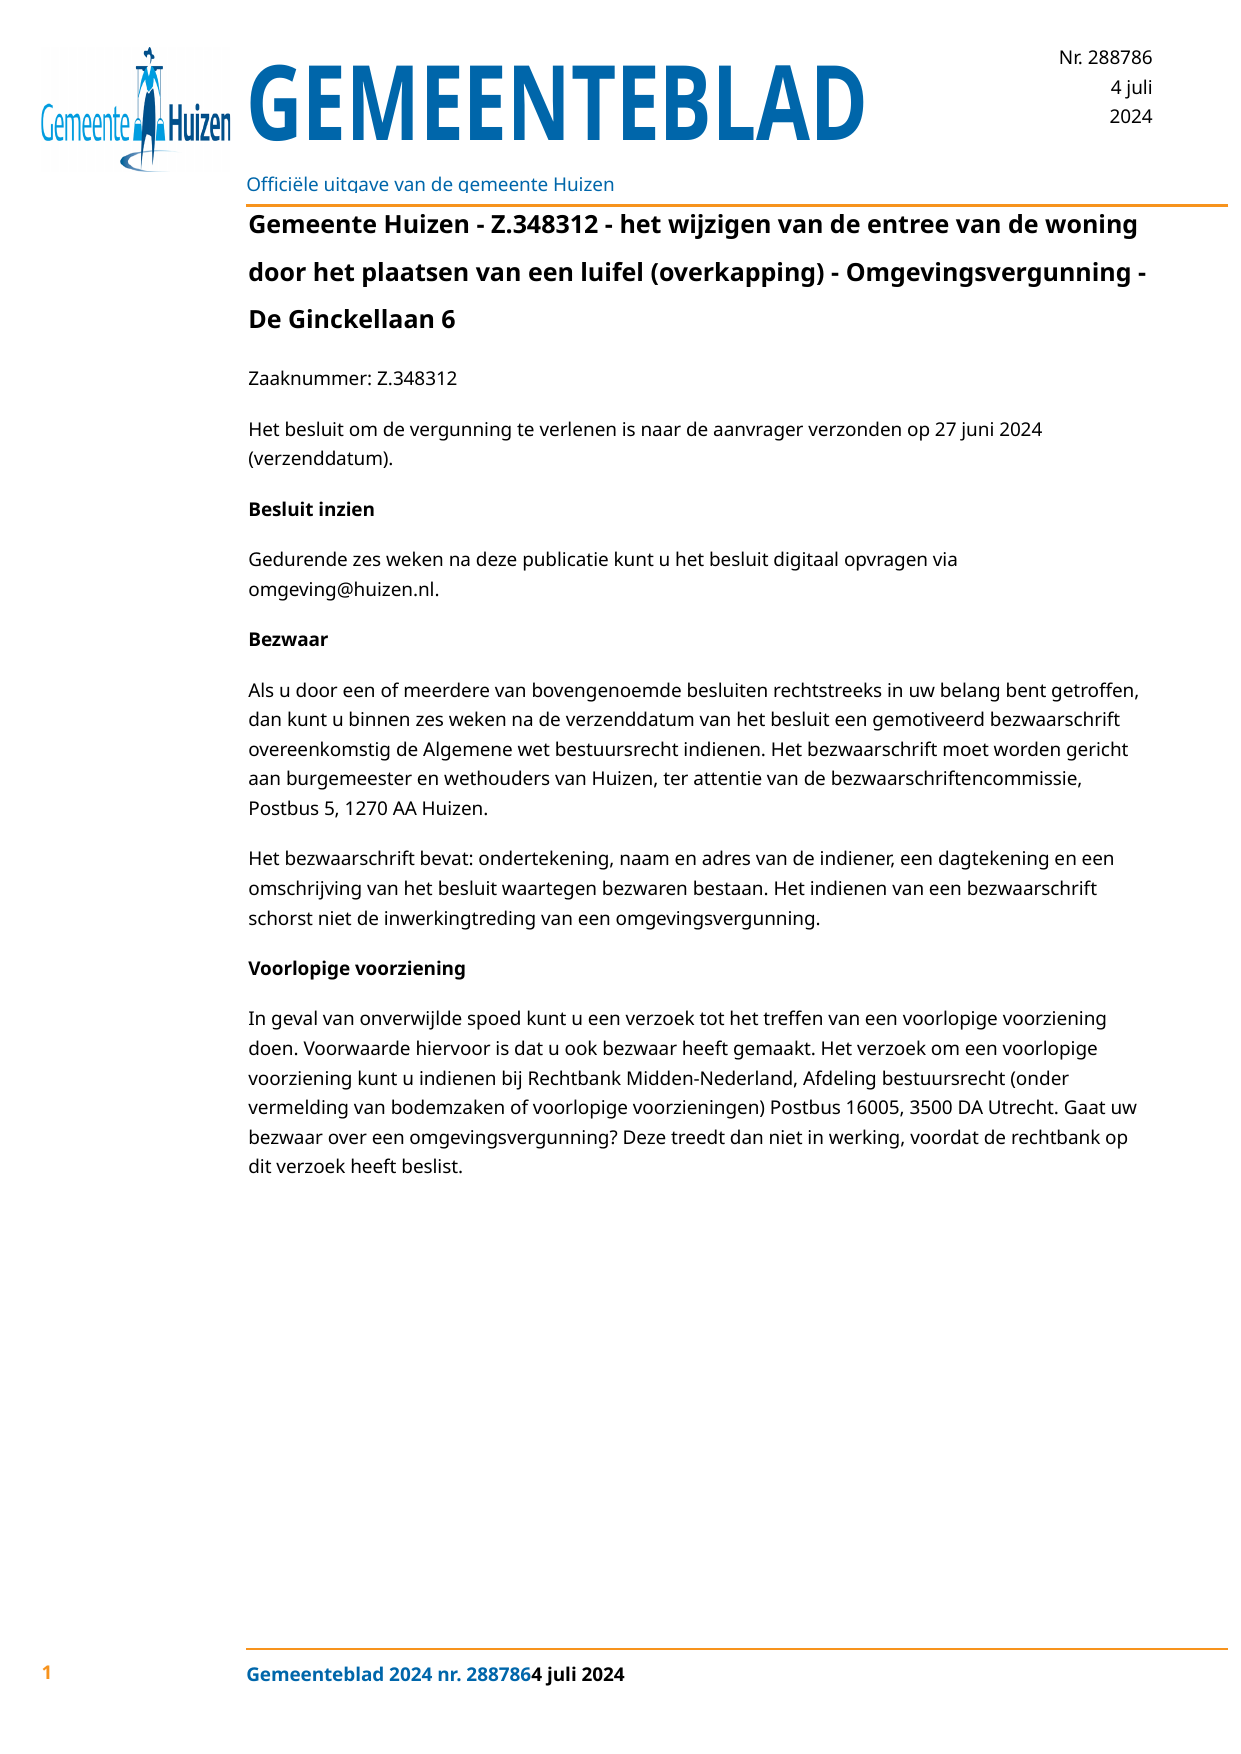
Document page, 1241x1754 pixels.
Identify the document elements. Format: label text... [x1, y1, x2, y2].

text Bezwaar [248, 626, 1152, 652]
text Besluit inzien [248, 496, 1152, 522]
text In geval van onverwijlde spoed kunt u een verzoek tot het treffen van een voorlopige voorziening doen. Voorwaarde hiervoor is dat u ook bezwaar heeft gemaakt. Het verzoek om een voorlopige voorziening kunt u indienen bij Rechtbank Midden-Nederland, Afdeling bestuursrecht (onder vermelding van bodemzaken of voorlopige voorzieningen) Postbus 16005, 3500 DA Utrecht. Gaat uw bezwaar over een omgevingsvergunning? Deze treedt dan niet in werking, voordat de rechtbank op dit verzoek heeft beslist. [248, 1006, 1152, 1179]
picture [41, 47, 231, 172]
text Gedurende zes weken na deze publicatie kunt u het besluit digitaal opvragen via omgeving@huizen.nl. [248, 546, 1152, 602]
text Voorlopige voorziening [248, 955, 1152, 981]
text Zaaknummer: Z.348312 [248, 366, 1152, 391]
text Het bezwaarschrift bevat: ondertekening, naam en adres van de indiener, een dagtekening en een omschrijving van het besluit waartegen bezwaren bestaan. Het indienen van een bezwaarschrift schorst niet de inwerkingtreding van een omgevingsvergunning. [248, 846, 1152, 930]
text Gemeente Huizen - Z.348312 - het wijzigen van de entree van de woning door het plaatsen van een luifel (overkapping) - Omgevingsvergunning - De Ginckellaan 6 [248, 207, 1152, 336]
text Het besluit om de vergunning te verlenen is naar de aanvrager verzonden op 27 juni 2024 (verzenddatum). [248, 416, 1152, 471]
text Als u door een of meerdere van bovengenoemde besluiten rechtstreeks in uw belang bent getroffen, dan kunt u binnen zes weken na de verzenddatum van het besluit een gemotiveerd bezwaarschrift overeenkomstig de Algemene wet bestuursrecht indienen. Het bezwaarschrift moet worden gericht aan burgemeester en wethouders van Huizen, ter attentie van de bezwaarschriftencommissie, Postbus 5, 1270 AA Huizen. [248, 677, 1152, 821]
